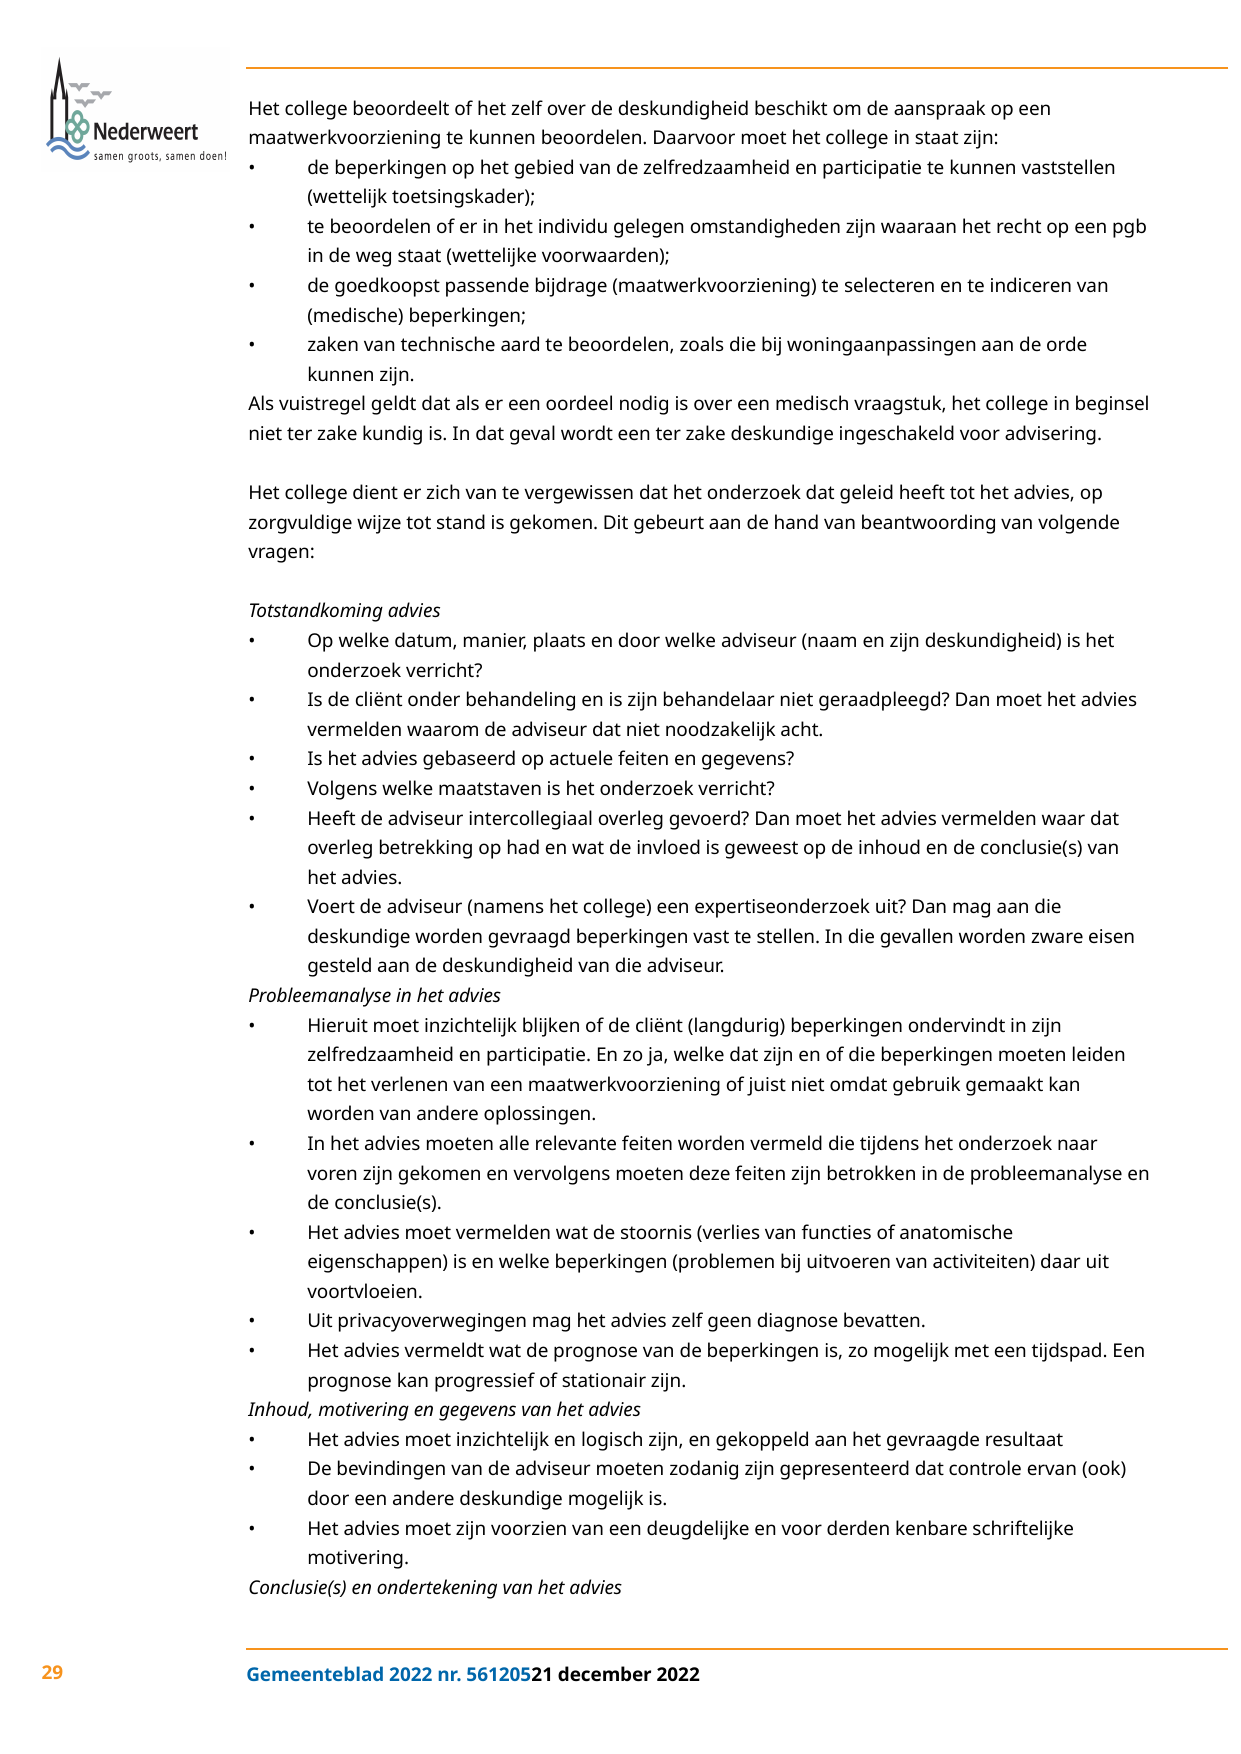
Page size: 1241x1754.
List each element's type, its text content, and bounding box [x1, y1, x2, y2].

text Conclusie(s) en ondertekening van het advies [248, 1574, 1152, 1600]
list Het advies moet inzichtelijk en logisch zijn, en gekoppeld aan het gevraagde resultaat [248, 1426, 1152, 1452]
list Volgens welke maatstaven is het onderzoek verricht? [248, 775, 1152, 801]
list Op welke datum, manier, plaats en door welke adviseur (naam en zijn deskundigheid) is het onderzoek verricht? [248, 627, 1152, 683]
list zaken van technische aard te beoordelen, zoals die bij woningaanpassingen aan de orde kunnen zijn. [248, 331, 1152, 387]
picture [41, 47, 231, 172]
list Is de cliënt onder behandeling en is zijn behandelaar niet geraadpleegd? Dan moet het advies vermelden waarom de adviseur dat niet noodzakelijk acht. [248, 686, 1152, 742]
list Hieruit moet inzichtelijk blijken of de cliënt (langdurig) beperkingen ondervindt in zijn zelfredzaamheid en participatie. En zo ja, welke dat zijn en of die beperkingen moeten leiden tot het verlenen van een maatwerkvoorziening of juist niet omdat gebruik gemaakt kan worden van andere oplossingen. [248, 1012, 1152, 1126]
list Uit privacyoverwegingen mag het advies zelf geen diagnose bevatten. [248, 1308, 1152, 1333]
text Probleemanalyse in het advies [248, 982, 1152, 1008]
text Inhoud, motivering en gegevens van het advies [248, 1396, 1152, 1422]
list te beoordelen of er in het individu gelegen omstandigheden zijn waaraan het recht op een pgb in de weg staat (wettelijke voorwaarden); [248, 213, 1152, 268]
list De bevindingen van de adviseur moeten zodanig zijn gepresenteerd dat controle ervan (ook) door een andere deskundige mogelijk is. [248, 1456, 1152, 1511]
list Voert de adviseur (namens het college) een expertiseonderzoek uit? Dan mag aan die deskundige worden gevraagd beperkingen vast te stellen. In die gevallen worden zware eisen gesteld aan de deskundigheid van die adviseur. [248, 893, 1152, 978]
text Als vuistregel geldt dat als er een oordeel nodig is over een medisch vraagstuk, het college in beginsel niet ter zake kundig is. In dat geval wordt een ter zake deskundige ingeschakeld voor advisering. [248, 391, 1152, 446]
text Het college dient er zich van te vergewissen dat het onderzoek dat geleid heeft tot het advies, op zorgvuldige wijze tot stand is gekomen. Dit gebeurt aan de hand van beantwoording van volgende vragen: [248, 479, 1152, 564]
text Het college beoordeelt of het zelf over de deskundigheid beschikt om de aanspraak op een maatwerkvoorziening te kunnen beoordelen. Daarvoor moet het college in staat zijn: [248, 95, 1152, 150]
list In het advies moeten alle relevante feiten worden vermeld die tijdens het onderzoek naar voren zijn gekomen en vervolgens moeten deze feiten zijn betrokken in de probleemanalyse en de conclusie(s). [248, 1130, 1152, 1215]
list Het advies vermeldt wat de prognose van de beperkingen is, zo mogelijk met een tijdspad. Een prognose kan progressief of stationair zijn. [248, 1337, 1152, 1393]
list Heeft de adviseur intercollegiaal overleg gevoerd? Dan moet het advies vermelden waar dat overleg betrekking op had en wat de invloed is geweest op de inhoud en de conclusie(s) van het advies. [248, 805, 1152, 890]
list Is het advies gebaseerd op actuele feiten en gegevens? [248, 746, 1152, 771]
text Totstandkoming advies [248, 598, 1152, 623]
list de goedkoopst passende bijdrage (maatwerkvoorziening) te selecteren en te indiceren van (medische) beperkingen; [248, 272, 1152, 328]
list Het advies moet vermelden wat de stoornis (verlies van functies of anatomische eigenschappen) is en welke beperkingen (problemen bij uitvoeren van activiteiten) daar uit voortvloeien. [248, 1219, 1152, 1304]
list de beperkingen op het gebied van de zelfredzaamheid en participatie te kunnen vaststellen (wettelijk toetsingskader); [248, 154, 1152, 209]
list Het advies moet zijn voorzien van een deugdelijke en voor derden kenbare schriftelijke motivering. [248, 1515, 1152, 1570]
